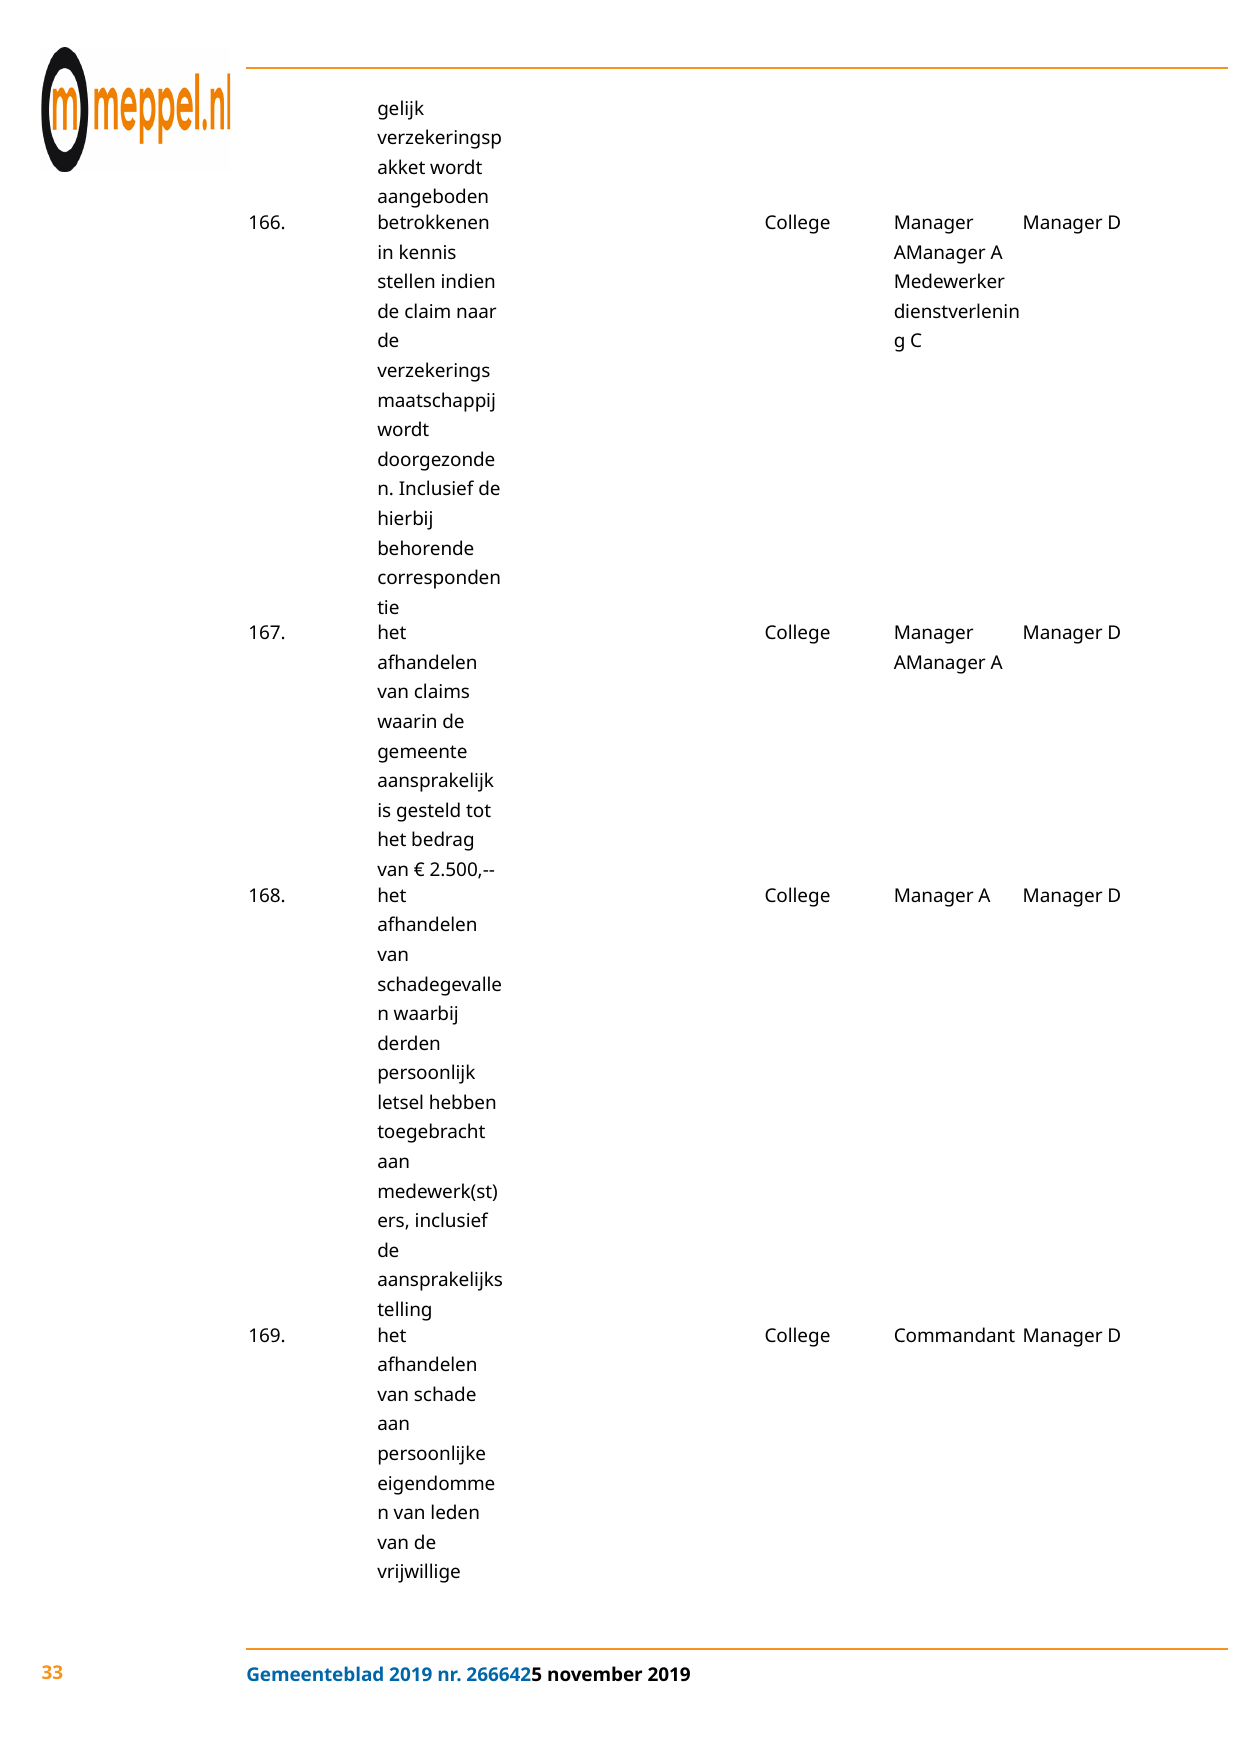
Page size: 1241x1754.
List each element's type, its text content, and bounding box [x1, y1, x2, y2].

table_cell [506, 620, 635, 882]
table_cell 168. [248, 882, 377, 1322]
table_cell [635, 882, 764, 1322]
table_cell Manager AManager A Medewerker dienstverlening C [894, 209, 1022, 619]
table_cell het afhandelen van schadegevallen waarbij derden persoonlijk letsel hebben toegebracht aan medewerk(st)ers, inclusief de aansprakelijkstelling [377, 882, 506, 1322]
table_cell [635, 620, 764, 882]
table_cell [635, 209, 764, 619]
table_cell [635, 1322, 764, 1584]
table_cell [506, 95, 635, 209]
table_cell 169. [248, 1322, 377, 1584]
table_cell Manager D [1023, 620, 1152, 882]
table_cell [248, 95, 377, 209]
table_cell het afhandelen van schade aan persoonlijke eigendommen van leden van de vrijwillige [377, 1322, 506, 1584]
table_cell 167. [248, 620, 377, 882]
table_cell Manager D [1023, 882, 1152, 1322]
table_cell Manager AManager A [894, 620, 1022, 882]
table_cell 166. [248, 209, 377, 619]
table_cell College [764, 620, 893, 882]
table_cell [764, 95, 893, 209]
table_cell [506, 1322, 635, 1584]
table_cell [506, 882, 635, 1322]
table_cell Manager D [1023, 209, 1152, 619]
table_cell College [764, 882, 893, 1322]
picture [41, 47, 231, 172]
table_cell [894, 95, 1022, 209]
table_cell College [764, 209, 893, 619]
table_cell het afhandelen van claims waarin de gemeente aansprakelijk is gesteld tot het bedrag van € 2.500,-- [377, 620, 506, 882]
table_cell betrokkenen in kennis stellen indien de claim naar de verzekeringsmaatschappij wordt doorgezonden. Inclusief de hierbij behorende correspondentie [377, 209, 506, 619]
table_cell gelijk verzekeringspakket wordt aangeboden [377, 95, 506, 209]
table_cell [635, 95, 764, 209]
table_cell [1023, 95, 1152, 209]
table_cell Commandant [894, 1322, 1022, 1584]
table_cell Manager D [1023, 1322, 1152, 1584]
table_cell College [764, 1322, 893, 1584]
table_cell [506, 209, 635, 619]
table_cell Manager A [894, 882, 1022, 1322]
